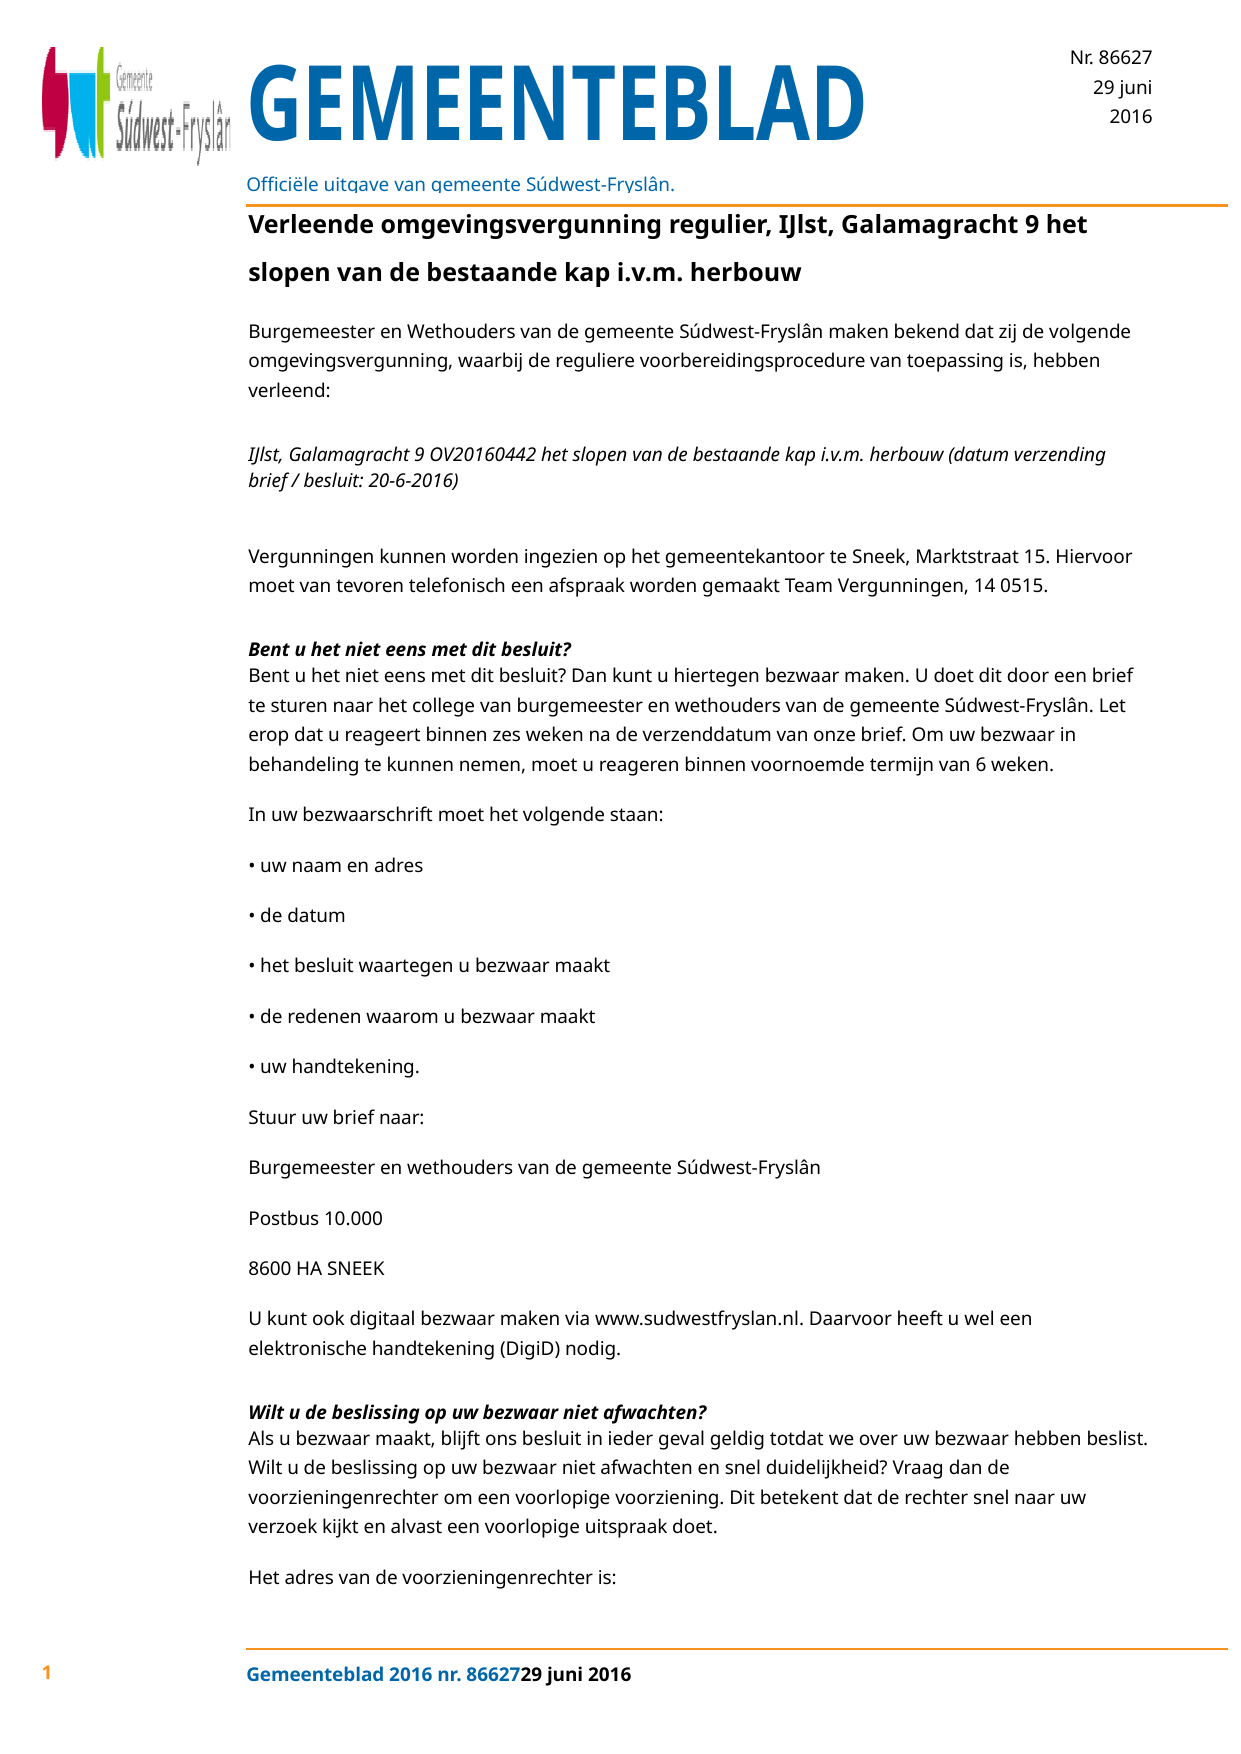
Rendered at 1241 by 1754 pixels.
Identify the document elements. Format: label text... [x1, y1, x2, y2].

text U kunt ook digitaal bezwaar maken via www.sudwestfryslan.nl. Daarvoor heeft u wel een elektronische handtekening (DigiD) nodig. [248, 1306, 1152, 1361]
text • uw naam en adres [248, 852, 1152, 877]
text In uw bezwaarschrift moet het volgende staan: [248, 801, 1152, 827]
text Verleende omgevingsvergunning regulier, IJlst, Galamagracht 9 het slopen van de bestaande kap i.v.m. herbouw [248, 207, 1152, 288]
picture [41, 47, 231, 172]
text IJlst, Galamagracht 9 OV20160442 het slopen van de bestaande kap i.v.m. herbouw (datum verzending brief / besluit: 20-6-2016) [248, 441, 1152, 492]
text Postbus 10.000 [248, 1205, 1152, 1230]
text Bent u het niet eens met dit besluit? [248, 636, 1152, 662]
text Bent u het niet eens met dit besluit? Dan kunt u hiertegen bezwaar maken. U doet dit door een brief te sturen naar het college van burgemeester en wethouders van de gemeente Súdwest-Fryslân. Let erop dat u reageert binnen zes weken na de verzenddatum van onze brief. Om uw bezwaar in behandeling te kunnen nemen, moet u reageren binnen voornoemde termijn van 6 weken. [248, 662, 1152, 777]
text Wilt u de beslissing op uw bezwaar niet afwachten? [248, 1399, 1152, 1425]
text Het adres van de voorzieningenrechter is: [248, 1564, 1152, 1590]
text • uw handtekening. [248, 1053, 1152, 1079]
text Vergunningen kunnen worden ingezien op het gemeentekantoor te Sneek, Marktstraat 15. Hiervoor moet van tevoren telefonisch een afspraak worden gemaakt Team Vergunningen, 14 0515. [248, 543, 1152, 598]
text 8600 HA SNEEK [248, 1255, 1152, 1281]
text • het besluit waartegen u bezwaar maakt [248, 953, 1152, 978]
text • de redenen waarom u bezwaar maakt [248, 1003, 1152, 1029]
text • de datum [248, 902, 1152, 928]
text Burgemeester en Wethouders van de gemeente Súdwest-Fryslân maken bekend dat zij de volgende omgevingsvergunning, waarbij de reguliere voorbereidingsprocedure van toepassing is, hebben verleend: [248, 318, 1152, 403]
text Stuur uw brief naar: [248, 1104, 1152, 1129]
text Als u bezwaar maakt, blijft ons besluit in ieder geval geldig totdat we over uw bezwaar hebben beslist. Wilt u de beslissing op uw bezwaar niet afwachten en snel duidelijkheid? Vraag dan de voorzieningenrechter om een voorlopige voorziening. Dit betekent dat de rechter snel naar uw verzoek kijkt en alvast een voorlopige uitspraak doet. [248, 1425, 1152, 1539]
text Burgemeester en wethouders van de gemeente Súdwest-Fryslân [248, 1154, 1152, 1180]
